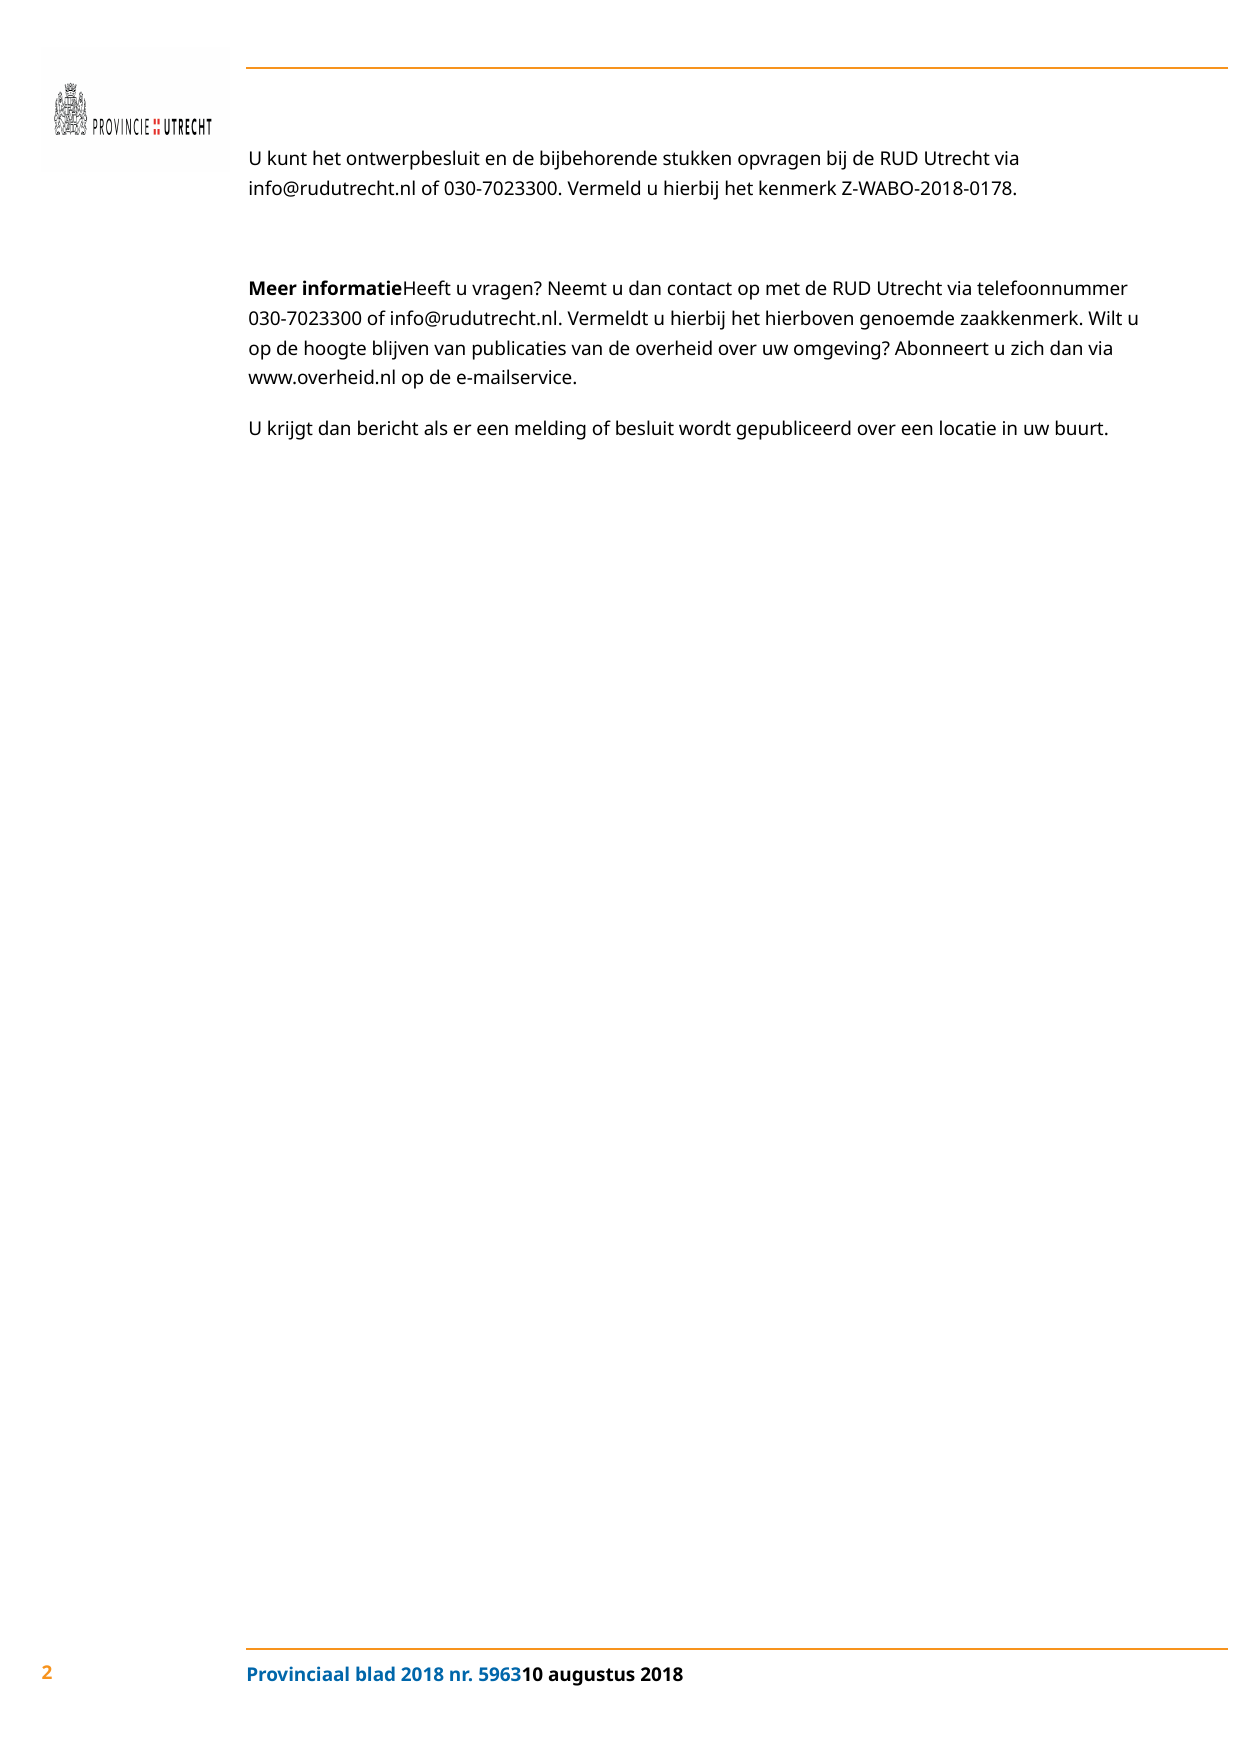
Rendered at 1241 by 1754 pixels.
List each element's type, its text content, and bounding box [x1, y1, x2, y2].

text U krijgt dan bericht als er een melding of besluit wordt gepubliceerd over een locatie in uw buurt. [248, 415, 1152, 441]
text Meer informatieHeeft u vragen? Neemt u dan contact op met de RUD Utrecht via telefoonnummer 030-7023300 of info@rudutrecht.nl. Vermeldt u hierbij het hierboven genoemde zaakkenmerk. Wilt u op de hoogte blijven van publicaties van de overheid over uw omgeving? Abonneert u zich dan via www.overheid.nl op de e-mailservice. [248, 276, 1152, 390]
picture [41, 47, 231, 172]
text U kunt het ontwerpbesluit en de bijbehorende stukken opvragen bij de RUD Utrecht via info@rudutrecht.nl of 030-7023300. Vermeld u hierbij het kenmerk Z-WABO-2018-0178. [248, 145, 1152, 201]
